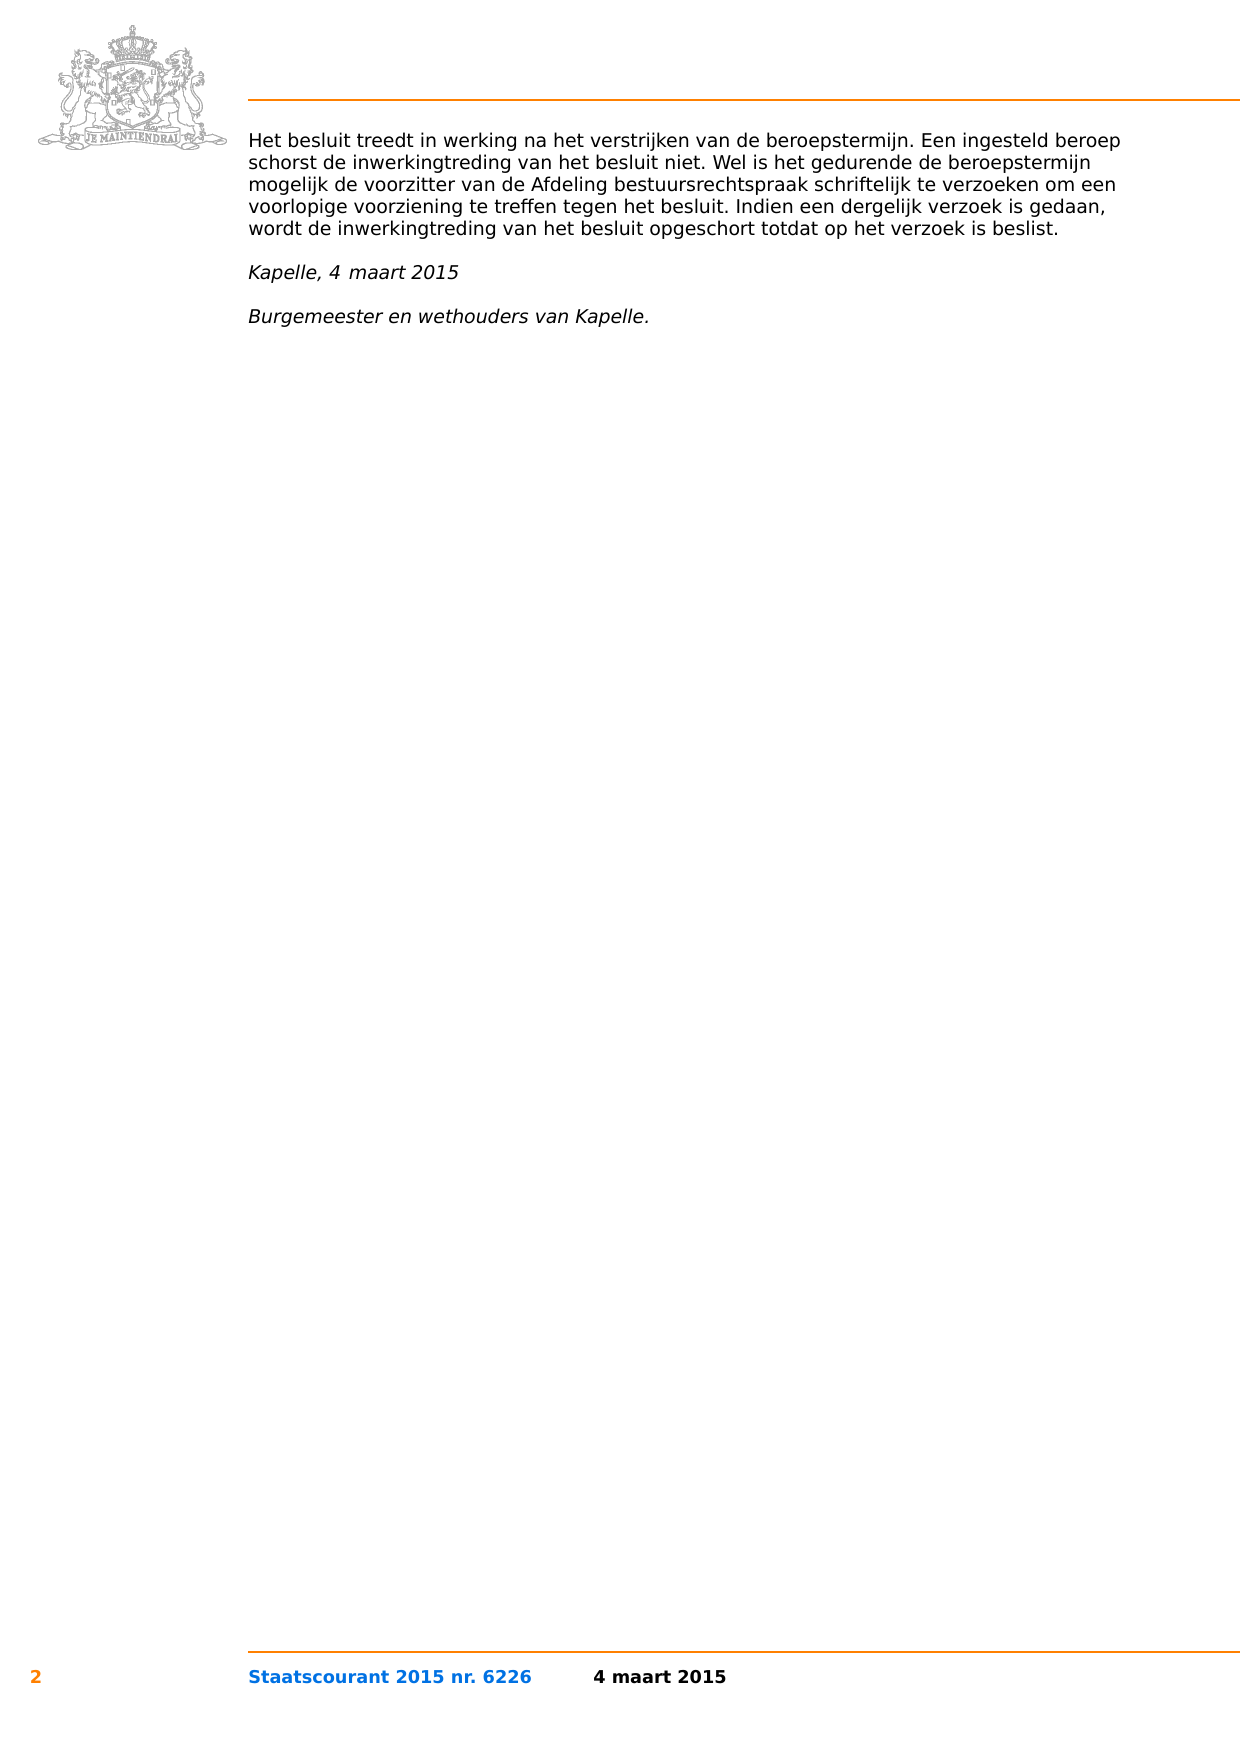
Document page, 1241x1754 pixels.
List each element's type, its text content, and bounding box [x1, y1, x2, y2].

text Kapelle, 4 maart 2015 [248, 262, 1163, 284]
text Burgemeester en wethouders van Kapelle. [248, 306, 1163, 327]
text Het besluit treedt in werking na het verstrijken van de beroepstermijn. Een ingesteld beroep schorst de inwerkingtreding van het besluit niet. Wel is het gedurende de beroepstermijn mogelijk de voorzitter van de Afdeling bestuursrechtspraak schriftelijk te verzoeken om een voorlopige voorziening te treffen tegen het besluit. Indien een dergelijk verzoek is gedaan, wordt de inwerkingtreding van het besluit opgeschort totdat op het verzoek is beslist. [248, 130, 1163, 240]
picture [38, 25, 227, 150]
